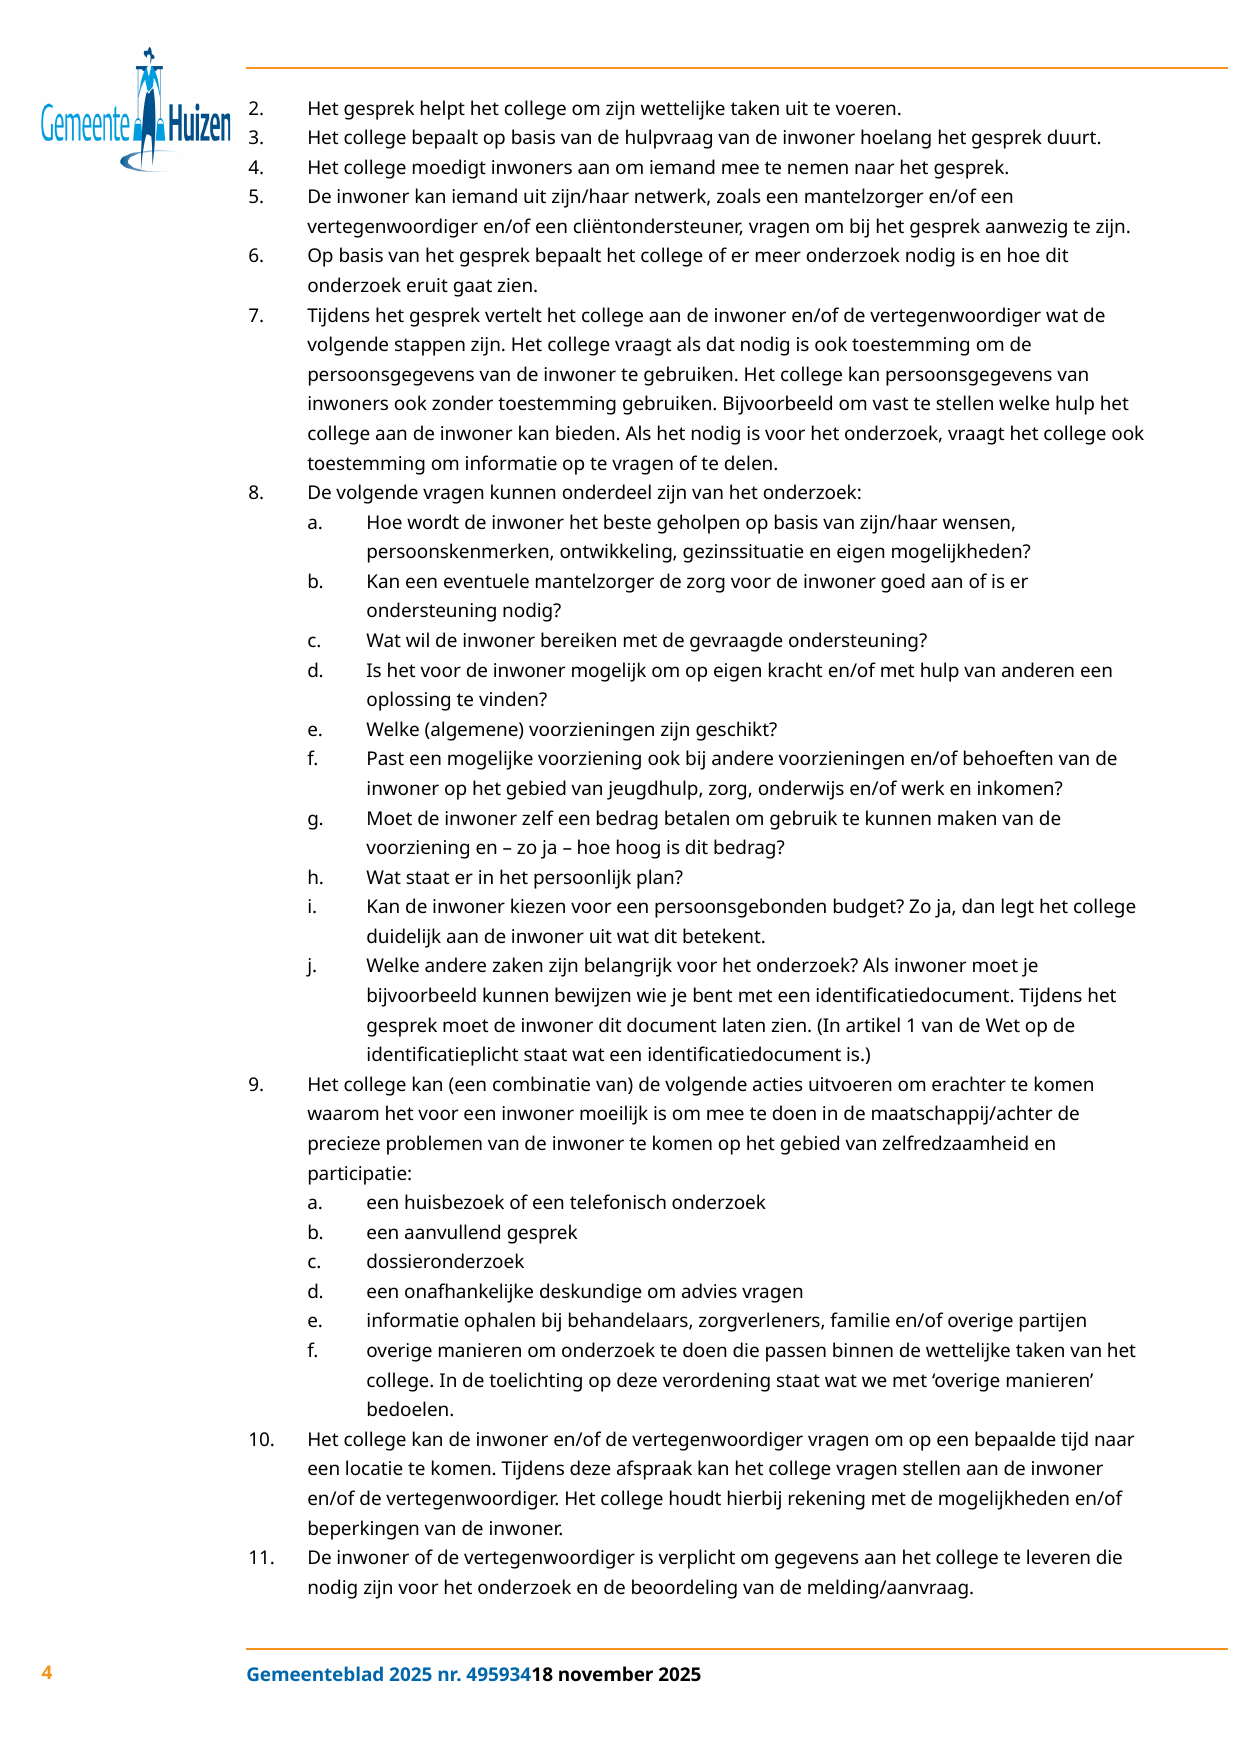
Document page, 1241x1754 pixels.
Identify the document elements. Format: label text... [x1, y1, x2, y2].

list informatie ophalen bij behandelaars, zorgverleners, familie en/of overige partijen [307, 1308, 1152, 1333]
picture [41, 47, 231, 172]
list Het college moedigt inwoners aan om iemand mee te nemen naar het gesprek. [248, 154, 1152, 180]
list overige manieren om onderzoek te doen die passen binnen de wettelijke taken van het college. In de toelichting op deze verordening staat wat we met ‘overige manieren’ bedoelen. [307, 1337, 1152, 1422]
list Past een mogelijke voorziening ook bij andere voorzieningen en/of behoeften van de inwoner op het gebied van jeugdhulp, zorg, onderwijs en/of werk en inkomen? [307, 746, 1152, 801]
list Wat staat er in het persoonlijk plan? [307, 864, 1152, 890]
list Het college bepaalt op basis van de hulpvraag van de inwoner hoelang het gesprek duurt. [248, 124, 1152, 150]
list een onafhankelijke deskundige om advies vragen [307, 1278, 1152, 1304]
list Wat wil de inwoner bereiken met de gevraagde ondersteuning? [307, 627, 1152, 653]
list Het gesprek helpt het college om zijn wettelijke taken uit te voeren. [248, 95, 1152, 121]
list Op basis van het gesprek bepaalt het college of er meer onderzoek nodig is en hoe dit onderzoek eruit gaat zien. [248, 243, 1152, 298]
list Welke (algemene) voorzieningen zijn geschikt? [307, 716, 1152, 742]
list Moet de inwoner zelf een bedrag betalen om gebruik te kunnen maken van de voorziening en – zo ja – hoe hoog is dit bedrag? [307, 805, 1152, 860]
list dossieronderzoek [307, 1248, 1152, 1274]
list een aanvullend gesprek [307, 1219, 1152, 1245]
list een huisbezoek of een telefonisch onderzoek [307, 1189, 1152, 1215]
list Welke andere zaken zijn belangrijk voor het onderzoek? Als inwoner moet je bijvoorbeeld kunnen bewijzen wie je bent met een identificatiedocument. Tijdens het gesprek moet de inwoner dit document laten zien. (In artikel 1 van de Wet op de identificatieplicht staat wat een identificatiedocument is.) [307, 953, 1152, 1067]
list Kan de inwoner kiezen voor een persoonsgebonden budget? Zo ja, dan legt het college duidelijk aan de inwoner uit wat dit betekent. [307, 893, 1152, 949]
list Het college kan (een combinatie van) de volgende acties uitvoeren om erachter te komen waarom het voor een inwoner moeilijk is om mee te doen in de maatschappij/achter de precieze problemen van de inwoner te komen op het gebied van zelfredzaamheid en participatie: [248, 1071, 1152, 1186]
list De inwoner of de vertegenwoordiger is verplicht om gegevens aan het college te leveren die nodig zijn voor het onderzoek en de beoordeling van de melding/aanvraag. [248, 1544, 1152, 1600]
list Tijdens het gesprek vertelt het college aan de inwoner en/of de vertegenwoordiger wat de volgende stappen zijn. Het college vraagt als dat nodig is ook toestemming om de persoonsgegevens van de inwoner te gebruiken. Het college kan persoonsgegevens van inwoners ook zonder toestemming gebruiken. Bijvoorbeeld om vast te stellen welke hulp het college aan de inwoner kan bieden. Als het nodig is voor het onderzoek, vraagt het college ook toestemming om informatie op te vragen of te delen. [248, 302, 1152, 476]
list Hoe wordt de inwoner het beste geholpen op basis van zijn/haar wensen, persoonskenmerken, ontwikkeling, gezinssituatie en eigen mogelijkheden? [307, 509, 1152, 564]
list De volgende vragen kunnen onderdeel zijn van het onderzoek: [248, 479, 1152, 505]
list Kan een eventuele mantelzorger de zorg voor de inwoner goed aan of is er ondersteuning nodig? [307, 568, 1152, 623]
list Het college kan de inwoner en/of de vertegenwoordiger vragen om op een bepaalde tijd naar een locatie te komen. Tijdens deze afspraak kan het college vragen stellen aan de inwoner en/of de vertegenwoordiger. Het college houdt hierbij rekening met de mogelijkheden en/of beperkingen van de inwoner. [248, 1426, 1152, 1541]
list De inwoner kan iemand uit zijn/haar netwerk, zoals een mantelzorger en/of een vertegenwoordiger en/of een cliëntondersteuner, vragen om bij het gesprek aanwezig te zijn. [248, 183, 1152, 239]
list Is het voor de inwoner mogelijk om op eigen kracht en/of met hulp van anderen een oplossing te vinden? [307, 657, 1152, 712]
